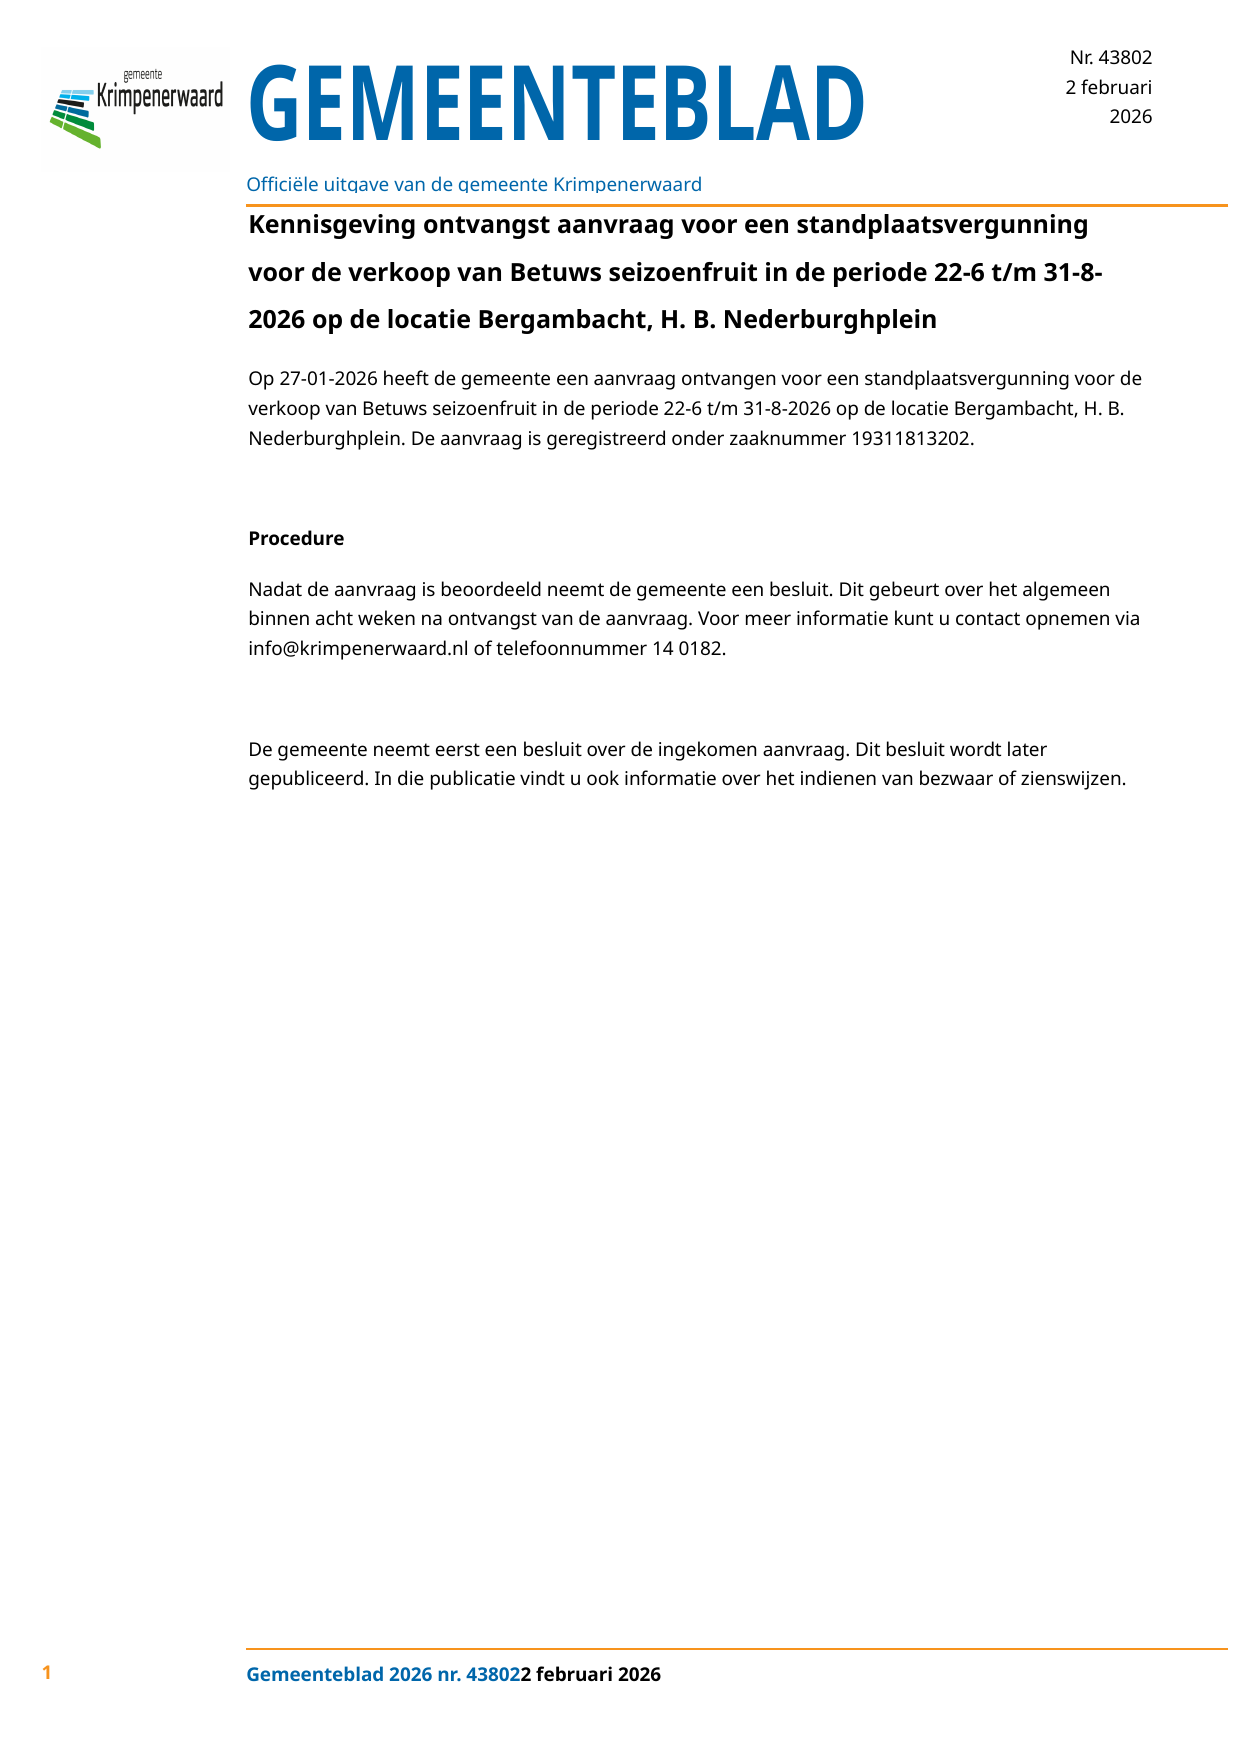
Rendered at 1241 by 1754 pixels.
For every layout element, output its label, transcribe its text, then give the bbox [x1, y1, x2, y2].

text Nadat de aanvraag is beoordeeld neemt de gemeente een besluit. Dit gebeurt over het algemeen binnen acht weken na ontvangst van de aanvraag. Voor meer informatie kunt u contact opnemen via info@krimpenerwaard.nl of telefoonnummer 14 0182. [248, 576, 1152, 661]
text Op 27-01-2026 heeft de gemeente een aanvraag ontvangen voor een standplaatsvergunning voor de verkoop van Betuws seizoenfruit in de periode 22-6 t/m 31-8-2026 op de locatie Bergambacht, H. B. Nederburghplein. De aanvraag is geregistreerd onder zaaknummer 19311813202. [248, 366, 1152, 450]
text De gemeente neemt eerst een besluit over de ingekomen aanvraag. Dit besluit wordt later gepubliceerd. In die publicatie vindt u ook informatie over het indienen van bezwaar of zienswijzen. [248, 736, 1152, 791]
picture [41, 47, 231, 172]
text Kennisgeving ontvangst aanvraag voor een standplaatsvergunning voor de verkoop van Betuws seizoenfruit in de periode 22-6 t/m 31-8-2026 op de locatie Bergambacht, H. B. Nederburghplein [248, 207, 1152, 336]
text Procedure [248, 526, 1152, 551]
